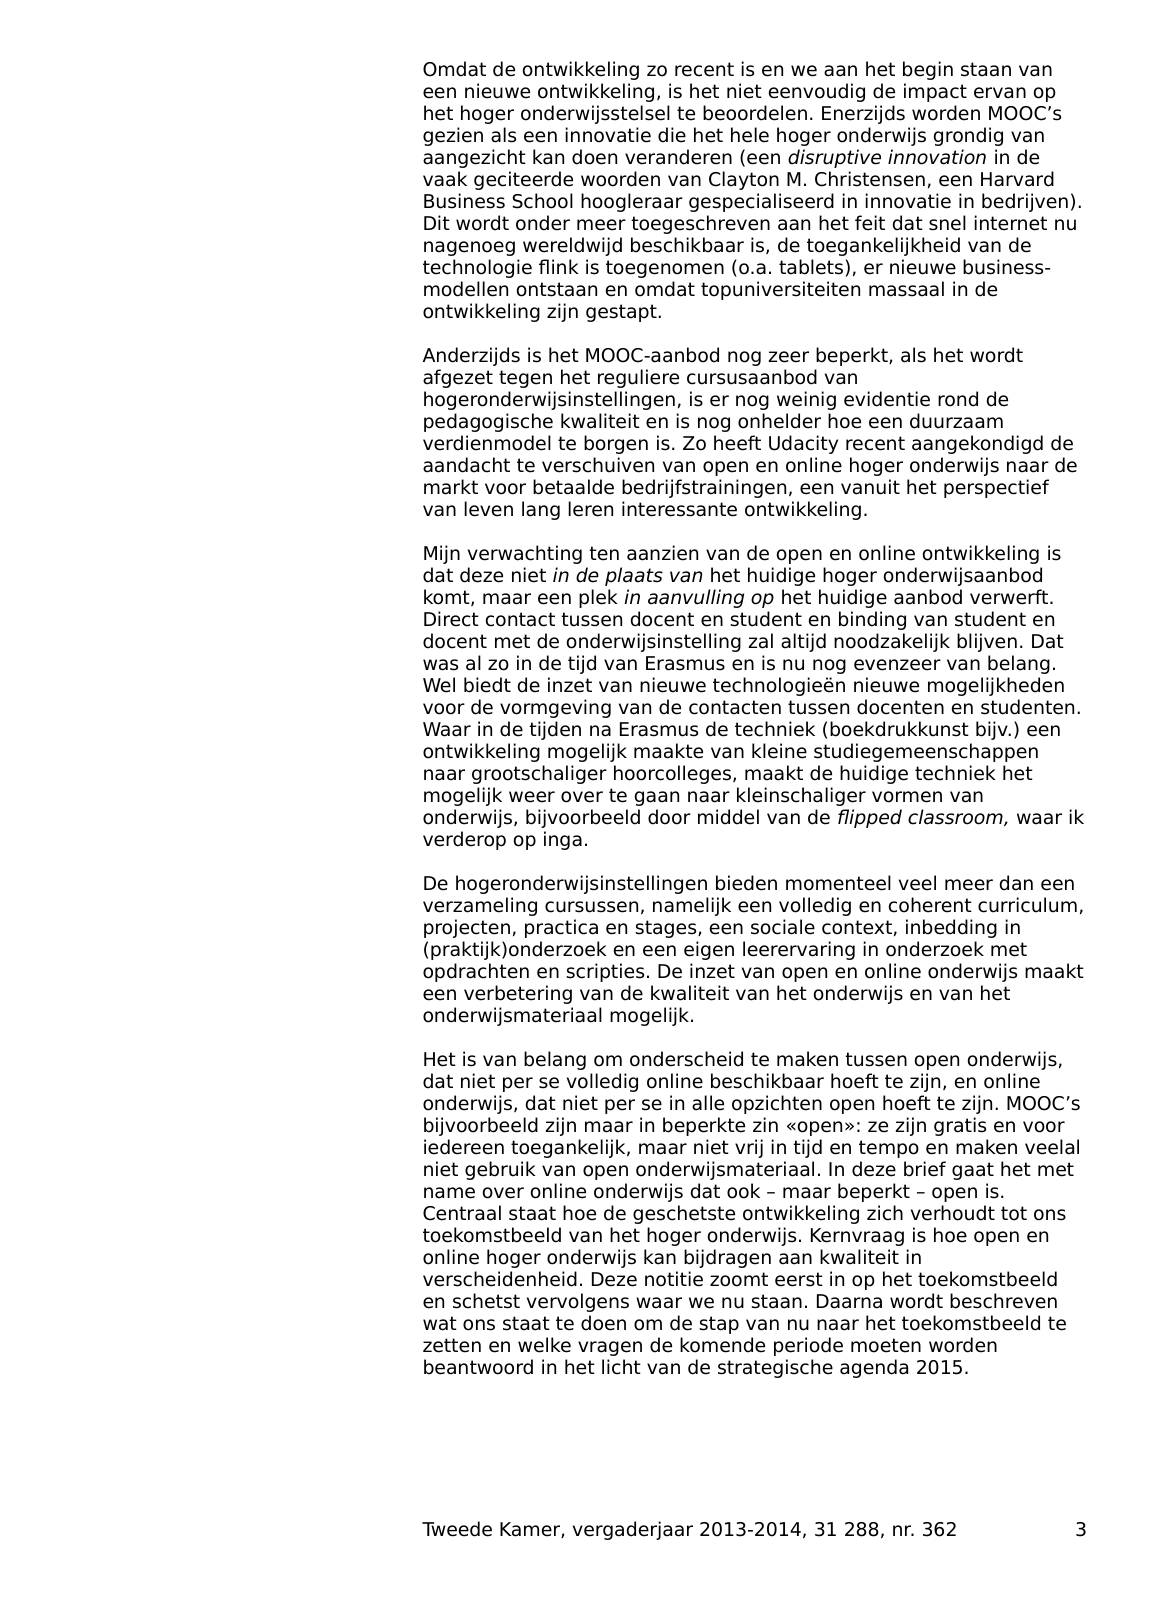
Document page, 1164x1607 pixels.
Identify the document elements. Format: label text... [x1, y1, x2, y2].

text Mijn verwachting ten aanzien van de open en online ontwikkeling is dat deze niet in de plaats van het huidige hoger onderwijsaanbod komt, maar een plek in aanvulling op het huidige aanbod verwerft. Direct contact tussen docent en student en binding van student en docent met de onderwijsinstelling zal altijd noodzakelijk blijven. Dat was al zo in de tijd van Erasmus en is nu nog evenzeer van belang. Wel biedt de inzet van nieuwe technologieën nieuwe mogelijkheden voor de vormgeving van de contacten tussen docenten en studenten. Waar in de tijden na Erasmus de techniek (boekdrukkunst bijv.) een ontwikkeling mogelijk maakte van kleine studiegemeenschappen naar grootschaliger hoorcolleges, maakt de huidige techniek het mogelijk weer over te gaan naar kleinschaliger vormen van onderwijs, bijvoorbeeld door middel van de flipped classroom, waar ik verderop op inga. [422, 543, 1087, 851]
text Anderzijds is het MOOC-aanbod nog zeer beperkt, als het wordt afgezet tegen het reguliere cursusaanbod van hogeronderwijsinstellingen, is er nog weinig evidentie rond de pedagogische kwaliteit en is nog onhelder hoe een duurzaam verdienmodel te borgen is. Zo heeft Udacity recent aangekondigd de aandacht te verschuiven van open en online hoger onderwijs naar de markt voor betaalde bedrijfstrainingen, een vanuit het perspectief van leven lang leren interessante ontwikkeling. [422, 345, 1087, 521]
text Omdat de ontwikkeling zo recent is en we aan het begin staan van een nieuwe ontwikkeling, is het niet eenvoudig de impact ervan op het hoger onderwijsstelsel te beoordelen. Enerzijds worden MOOC’s gezien als een innovatie die het hele hoger onderwijs grondig van aangezicht kan doen veranderen (een disruptive innovation in de vaak geciteerde woorden van Clayton M. Christensen, een Harvard Business School hoogleraar gespecialiseerd in innovatie in bedrijven). Dit wordt onder meer toegeschreven aan het feit dat snel internet nu nagenoeg wereldwijd beschikbaar is, de toegankelijkheid van de technologie flink is toegenomen (o.a. tablets), er nieuwe business-modellen ontstaan en omdat topuniversiteiten massaal in de ontwikkeling zijn gestapt. [422, 59, 1087, 323]
text De hogeronderwijsinstellingen bieden momenteel veel meer dan een verzameling cursussen, namelijk een volledig en coherent curriculum, projecten, practica en stages, een sociale context, inbedding in (praktijk)onderzoek en een eigen leerervaring in onderzoek met opdrachten en scripties. De inzet van open en online onderwijs maakt een verbetering van de kwaliteit van het onderwijs en van het onderwijsmateriaal mogelijk. [422, 873, 1087, 1027]
text Het is van belang om onderscheid te maken tussen open onderwijs, dat niet per se volledig online beschikbaar hoeft te zijn, en online onderwijs, dat niet per se in alle opzichten open hoeft te zijn. MOOC’s bijvoorbeeld zijn maar in beperkte zin «open»: ze zijn gratis en voor iedereen toegankelijk, maar niet vrij in tijd en tempo en maken veelal niet gebruik van open onderwijsmateriaal. In deze brief gaat het met name over online onderwijs dat ook – maar beperkt – open is. Centraal staat hoe de geschetste ontwikkeling zich verhoudt tot ons toekomstbeeld van het hoger onderwijs. Kernvraag is hoe open en online hoger onderwijs kan bijdragen aan kwaliteit in verscheidenheid. Deze notitie zoomt eerst in op het toekomstbeeld en schetst vervolgens waar we nu staan. Daarna wordt beschreven wat ons staat te doen om de stap van nu naar het toekomstbeeld te zetten en welke vragen de komende periode moeten worden beantwoord in het licht van de strategische agenda 2015. [422, 1049, 1087, 1379]
